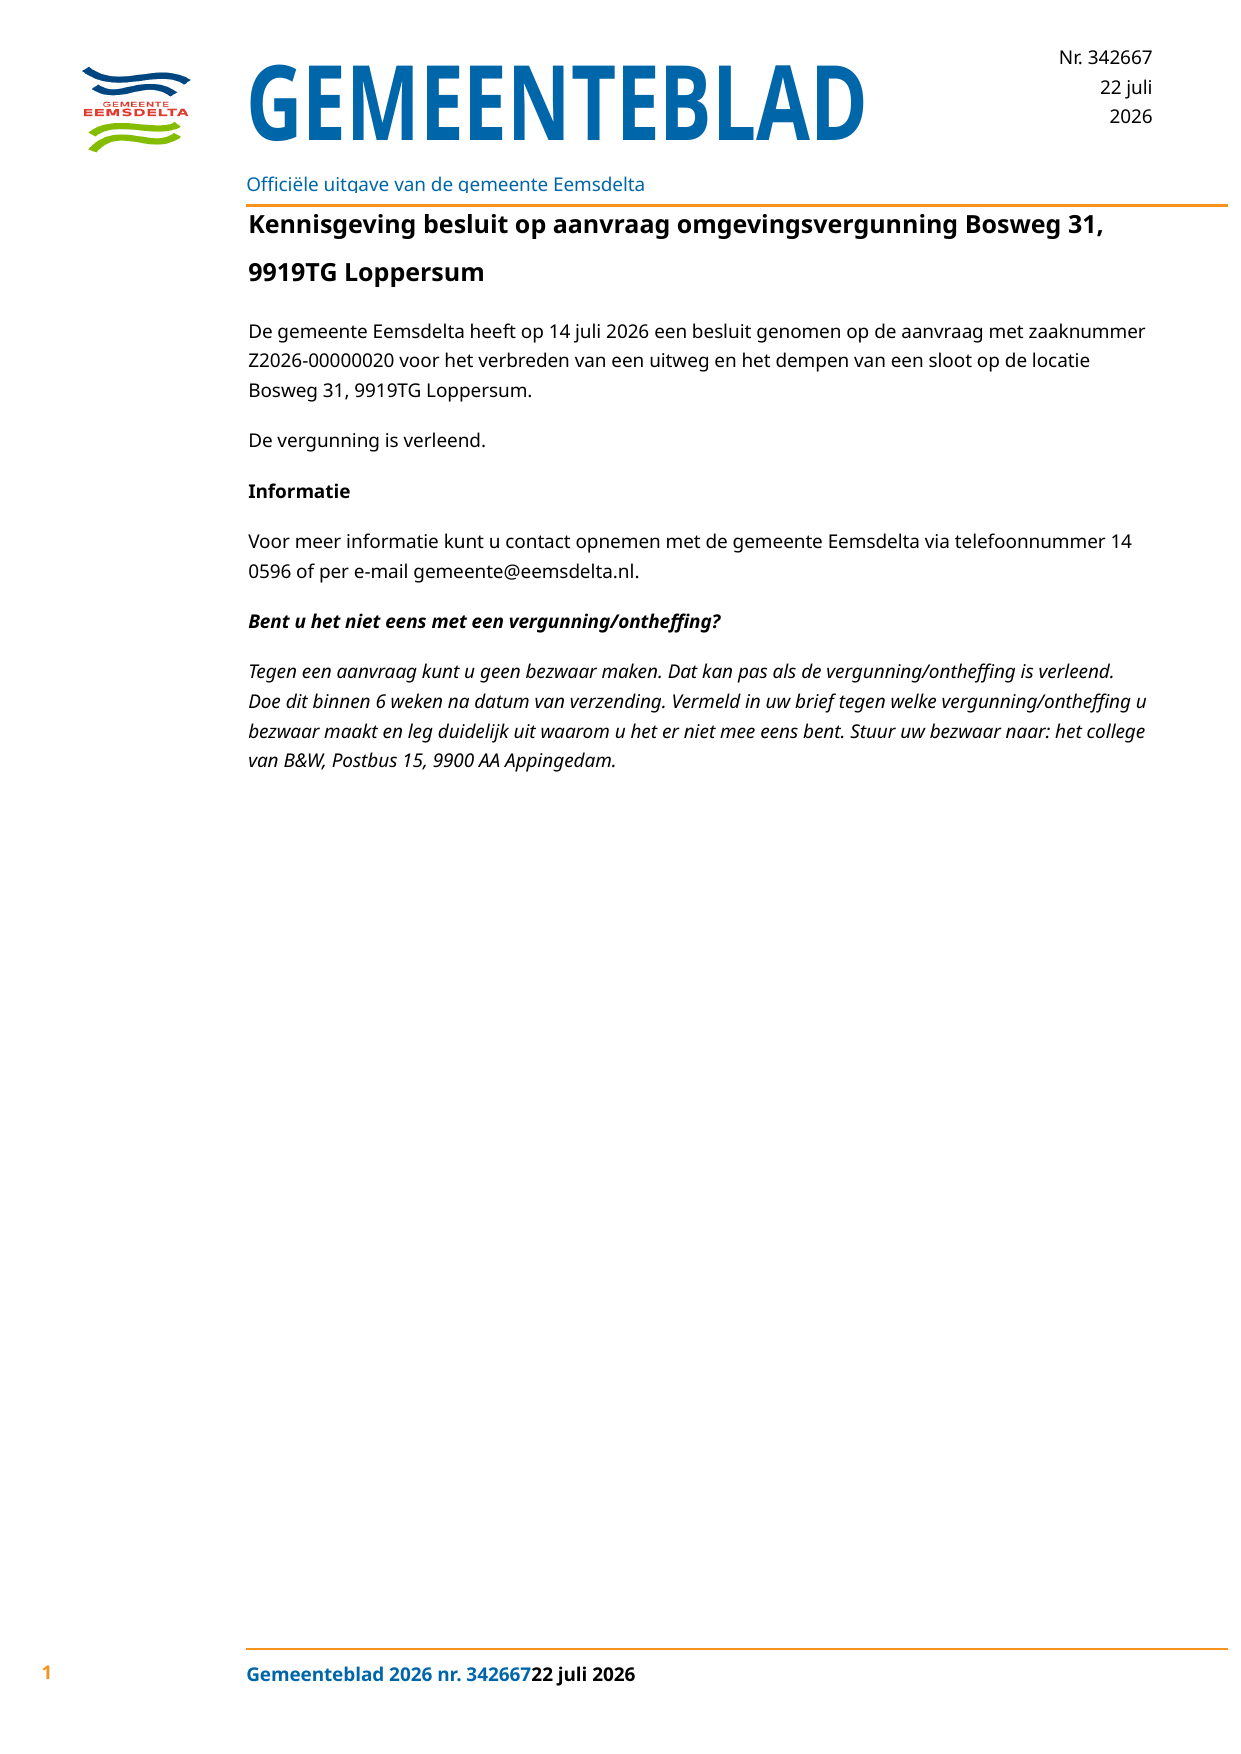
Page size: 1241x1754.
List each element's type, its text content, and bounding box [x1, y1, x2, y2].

text Informatie [248, 478, 1152, 504]
text Voor meer informatie kunt u contact opnemen met de gemeente Eemsdelta via telefoonnummer 14 0596 of per e-mail gemeente@eemsdelta.nl. [248, 528, 1152, 584]
text De gemeente Eemsdelta heeft op 14 juli 2026 een besluit genomen op de aanvraag met zaaknummer Z2026-00000020 voor het verbreden van een uitweg en het dempen van een sloot op de locatie Bosweg 31, 9919TG Loppersum. [248, 318, 1152, 403]
picture [41, 47, 231, 172]
text Tegen een aanvraag kunt u geen bezwaar maken. Dat kan pas als de vergunning/ontheffing is verleend. Doe dit binnen 6 weken na datum van verzending. Vermeld in uw brief tegen welke vergunning/ontheffing u bezwaar maakt en leg duidelijk uit waarom u het er niet mee eens bent. Stuur uw bezwaar naar: het college van B&W, Postbus 15, 9900 AA Appingedam. [248, 659, 1152, 773]
text Bent u het niet eens met een vergunning/ontheffing? [248, 608, 1152, 634]
text De vergunning is verleend. [248, 427, 1152, 453]
text Kennisgeving besluit op aanvraag omgevingsvergunning Bosweg 31, 9919TG Loppersum [248, 207, 1152, 288]
